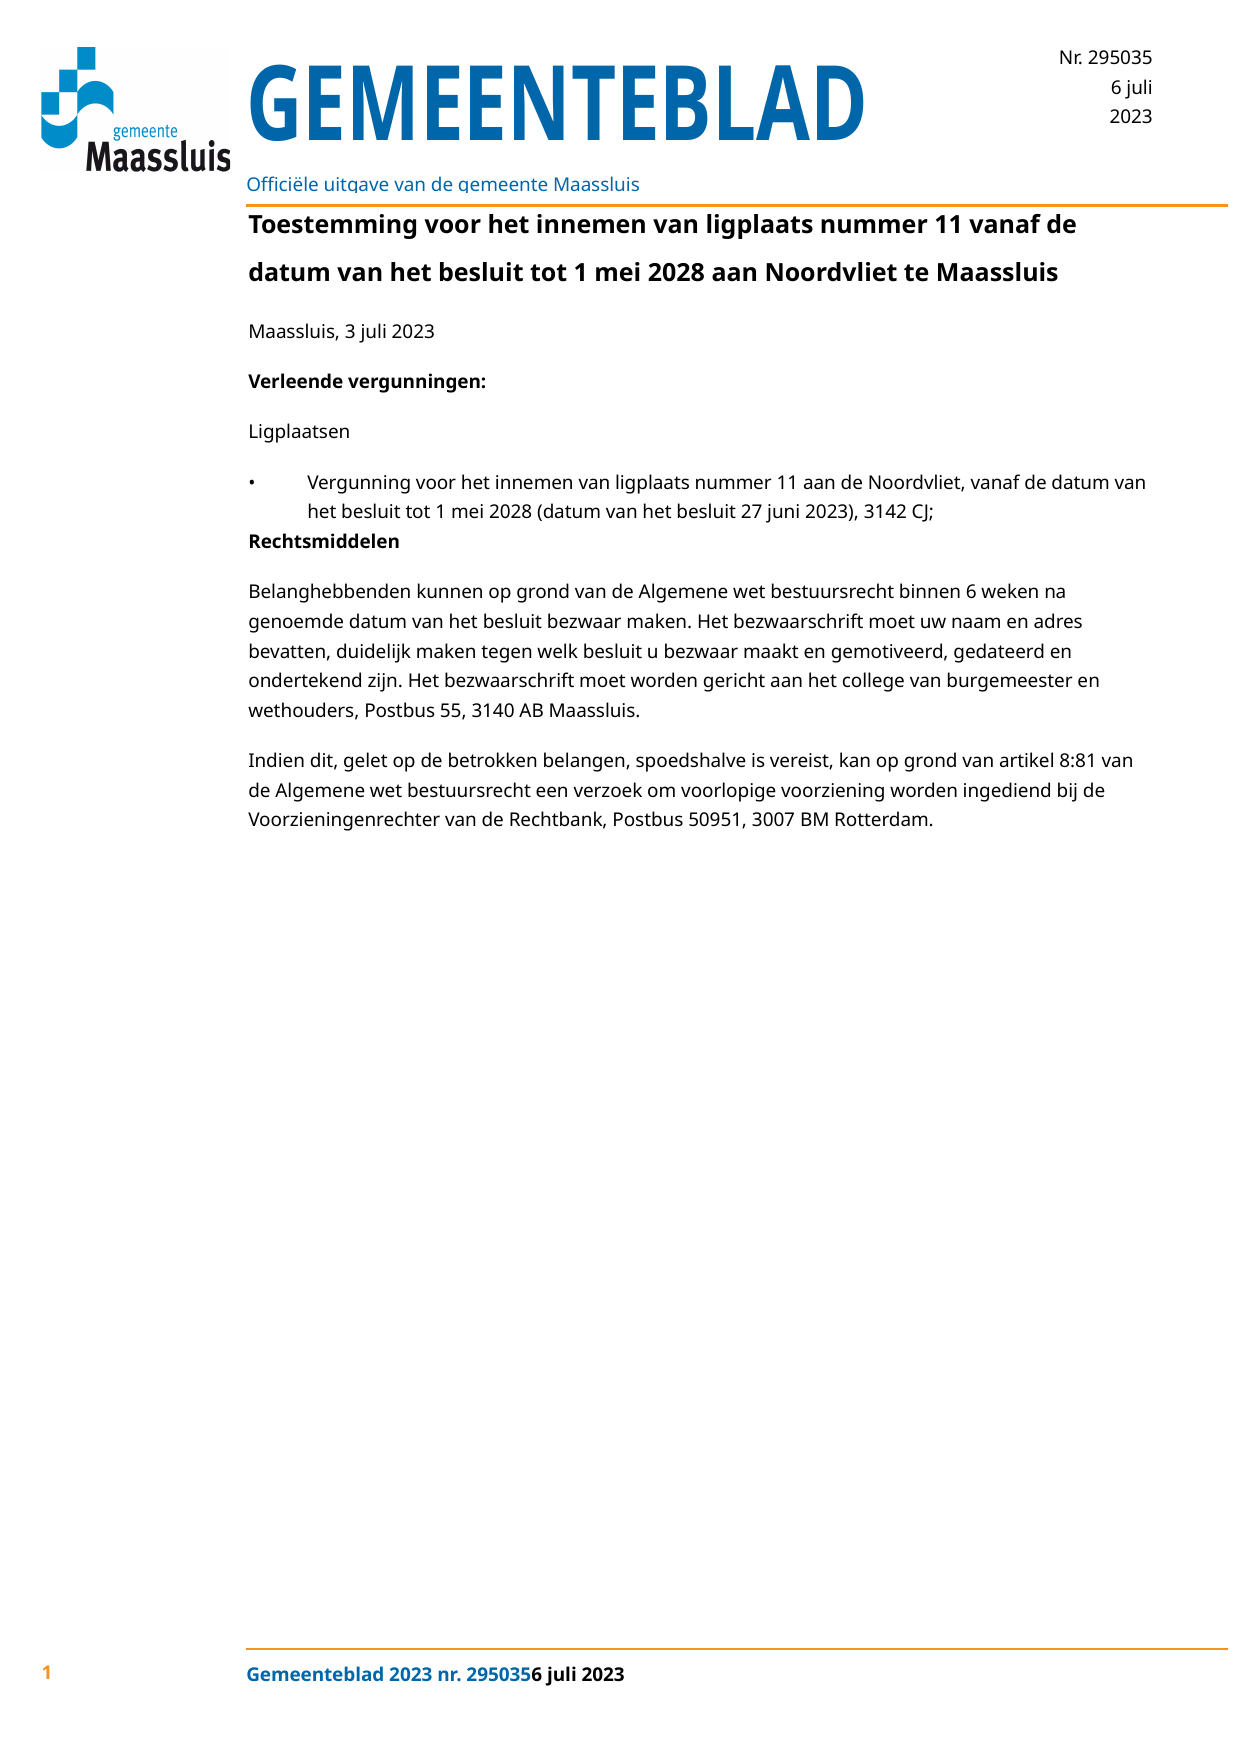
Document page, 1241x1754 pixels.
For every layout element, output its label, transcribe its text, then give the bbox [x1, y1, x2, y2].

text Toestemming voor het innemen van ligplaats nummer 11 vanaf de datum van het besluit tot 1 mei 2028 aan Noordvliet te Maassluis [248, 207, 1152, 288]
picture [41, 47, 231, 172]
text Ligplaatsen [248, 419, 1152, 444]
list Vergunning voor het innemen van ligplaats nummer 11 aan de Noordvliet, vanaf de datum van het besluit tot 1 mei 2028 (datum van het besluit 27 juni 2023), 3142 CJ; [248, 469, 1152, 524]
text Rechtsmiddelen [248, 528, 1152, 554]
text Maassluis, 3 juli 2023 [248, 318, 1152, 344]
picture [41, 47, 77, 92]
text Indien dit, gelet op de betrokken belangen, spoedshalve is vereist, kan op grond van artikel 8:81 van de Algemene wet bestuursrecht een verzoek om voorlopige voorziening worden ingediend bij de Voorzieningenrechter van de Rechtbank, Postbus 50951, 3007 BM Rotterdam. [248, 747, 1152, 832]
text Verleende vergunningen: [248, 368, 1152, 394]
text Belanghebbenden kunnen op grond van de Algemene wet bestuursrecht binnen 6 weken na genoemde datum van het besluit bezwaar maken. Het bezwaarschrift moet uw naam en adres bevatten, duidelijk maken tegen welk besluit u bezwaar maakt en gemotiveerd, gedateerd en ondertekend zijn. Het bezwaarschrift moet worden gericht aan het college van burgemeester en wethouders, Postbus 55, 3140 AB Maassluis. [248, 579, 1152, 723]
